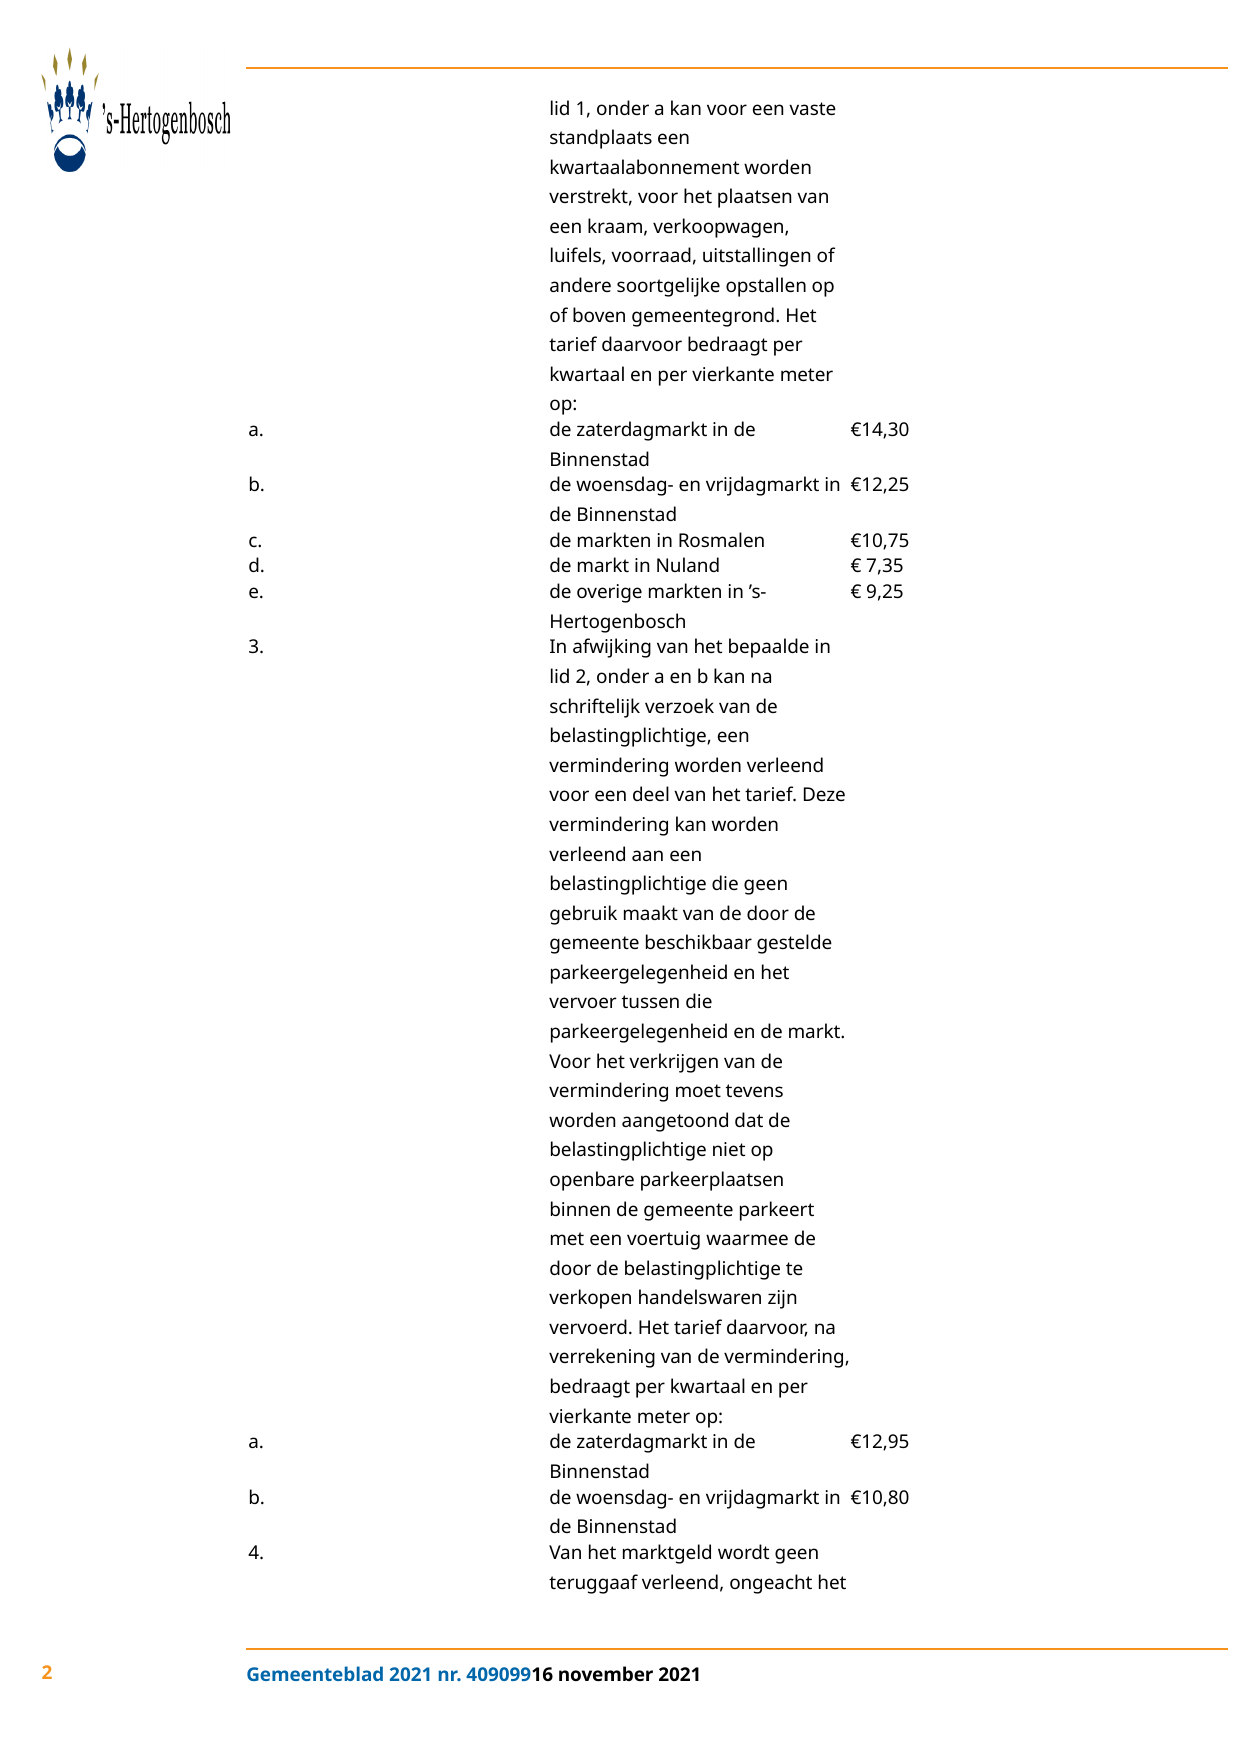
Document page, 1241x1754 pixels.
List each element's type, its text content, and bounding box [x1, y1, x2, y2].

table_cell de woensdag- en vrijdagmarkt in de Binnenstad [549, 472, 850, 527]
picture [41, 47, 231, 172]
table_cell a. [248, 1429, 549, 1484]
table_cell €12,25 [850, 472, 1152, 527]
table_cell [248, 95, 549, 416]
table_cell 3. [248, 634, 549, 1429]
table_cell b. [248, 472, 549, 527]
table_cell e. [248, 579, 549, 634]
table_cell de zaterdagmarkt in de Binnenstad [549, 1429, 850, 1484]
table_cell a. [248, 416, 549, 472]
table_cell lid 1, onder a kan voor een vaste standplaats een kwartaalabonnement worden verstrekt, voor het plaatsen van een kraam, verkoopwagen, luifels, voorraad, uitstallingen of andere soortgelijke opstallen op of boven gemeentegrond. Het tarief daarvoor bedraagt per kwartaal en per vierkante meter op: [549, 95, 850, 416]
table_cell de markten in Rosmalen [549, 527, 850, 553]
table_cell 4. [248, 1539, 549, 1594]
table_cell €10,80 [850, 1484, 1152, 1539]
table_cell de woensdag- en vrijdagmarkt in de Binnenstad [549, 1484, 850, 1539]
table_cell de markt in Nuland [549, 553, 850, 578]
table_cell €10,75 [850, 527, 1152, 553]
table_cell € 7,35 [850, 553, 1152, 578]
table_cell [850, 95, 1152, 416]
table_cell de overige markten in ’s-Hertogenbosch [549, 579, 850, 634]
table_cell d. [248, 553, 549, 578]
table_cell €12,95 [850, 1429, 1152, 1484]
table_cell b. [248, 1484, 549, 1539]
table_cell c. [248, 527, 549, 553]
table_cell €14,30 [850, 416, 1152, 472]
table_cell € 9,25 [850, 579, 1152, 634]
table_cell [850, 634, 1152, 1429]
table_cell [850, 1539, 1152, 1594]
table_cell In afwijking van het bepaalde in lid 2, onder a en b kan na schriftelijk verzoek van de belastingplichtige, een vermindering worden verleend voor een deel van het tarief. Deze vermindering kan worden verleend aan een belastingplichtige die geen gebruik maakt van de door de gemeente beschikbaar gestelde parkeergelegenheid en het vervoer tussen die parkeergelegenheid en de markt. Voor het verkrijgen van de vermindering moet tevens worden aangetoond dat de belastingplichtige niet op openbare parkeerplaatsen binnen de gemeente parkeert met een voertuig waarmee de door de belastingplichtige te verkopen handelswaren zijn vervoerd. Het tarief daarvoor, na verrekening van de vermindering, bedraagt per kwartaal en per vierkante meter op: [549, 634, 850, 1429]
table_cell de zaterdagmarkt in de Binnenstad [549, 416, 850, 472]
table_cell Van het marktgeld wordt geen teruggaaf verleend, ongeacht het [549, 1539, 850, 1594]
